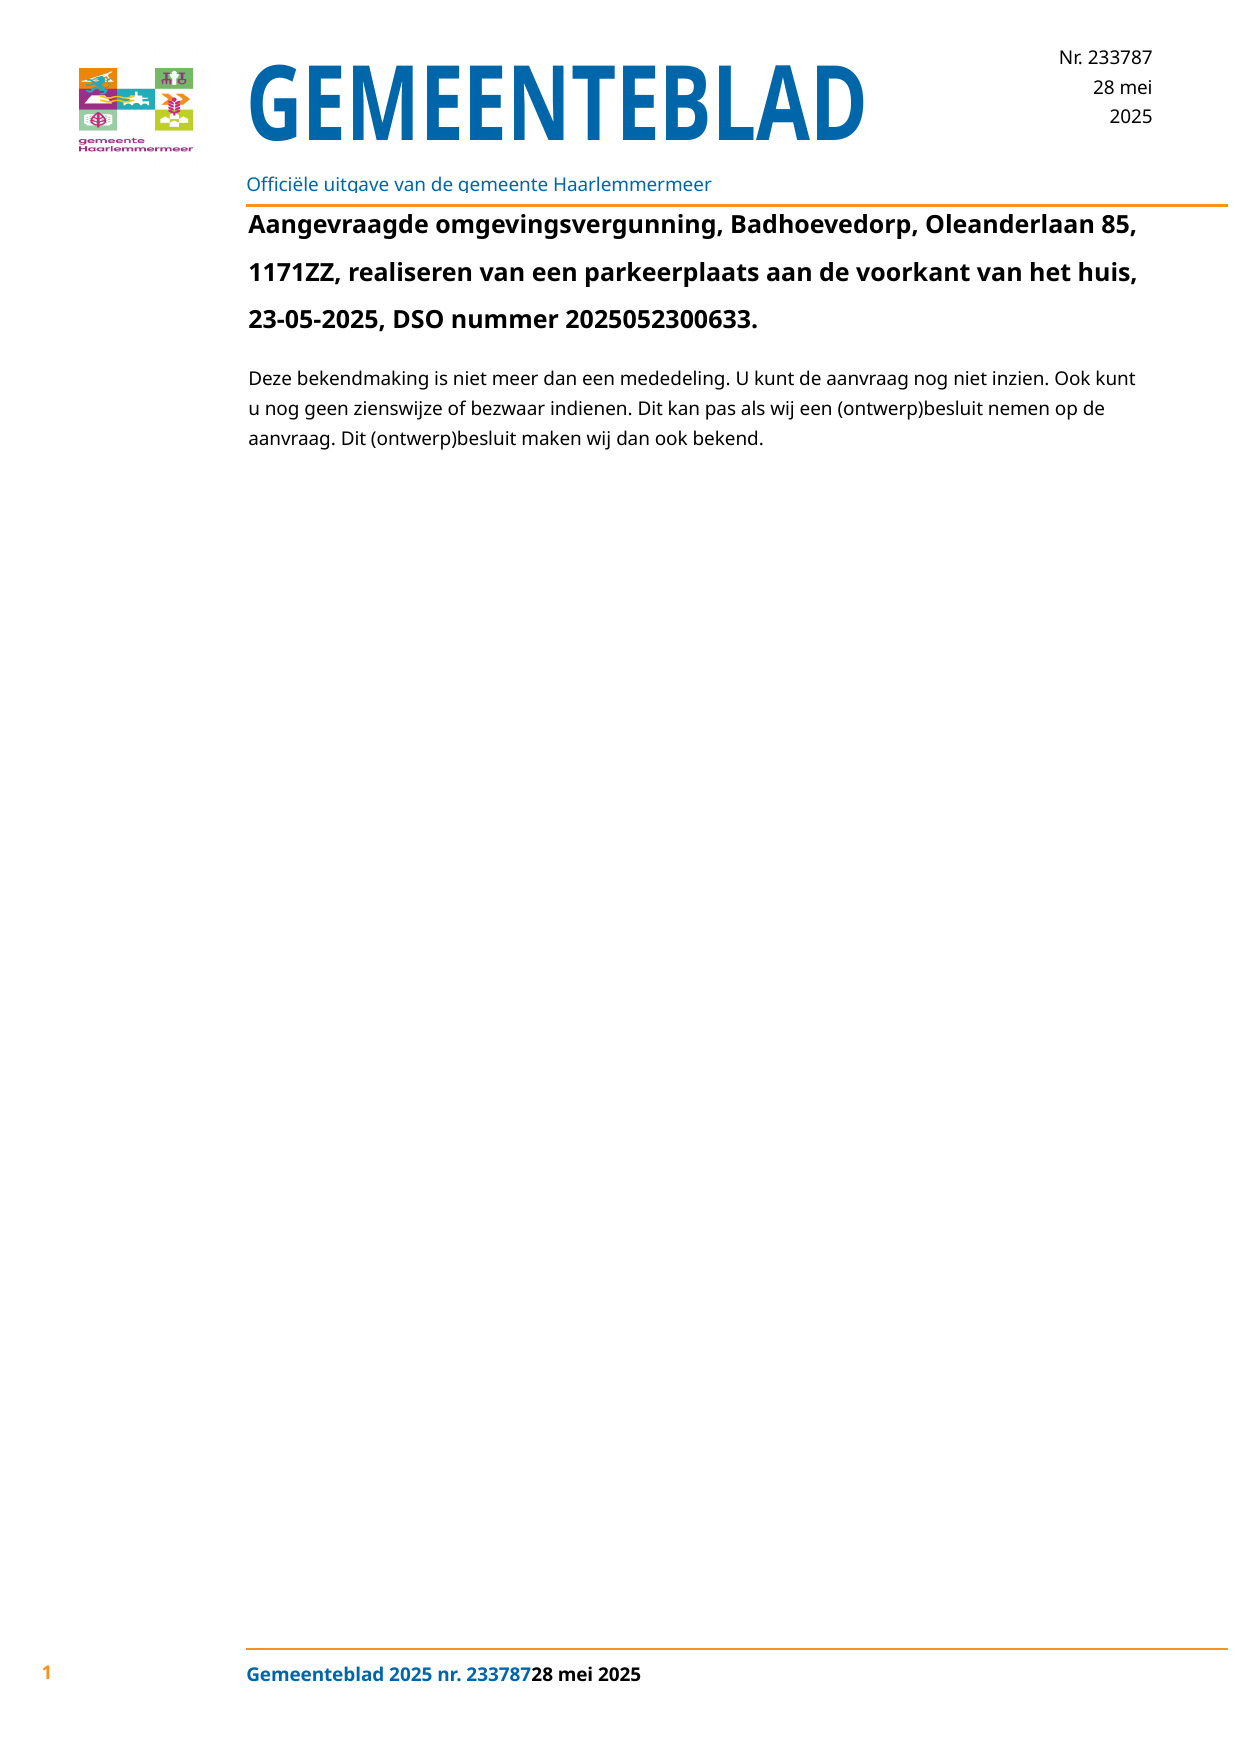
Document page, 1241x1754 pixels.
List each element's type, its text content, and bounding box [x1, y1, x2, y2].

picture [41, 47, 231, 172]
text Aangevraagde omgevingsvergunning, Badhoevedorp, Oleanderlaan 85, 1171ZZ, realiseren van een parkeerplaats aan de voorkant van het huis, 23-05-2025, DSO nummer 2025052300633. [248, 207, 1152, 336]
text Deze bekendmaking is niet meer dan een mededeling. U kunt de aanvraag nog niet inzien. Ook kunt u nog geen zienswijze of bezwaar indienen. Dit kan pas als wij een (ontwerp)besluit nemen op de aanvraag. Dit (ontwerp)besluit maken wij dan ook bekend. [248, 366, 1152, 450]
